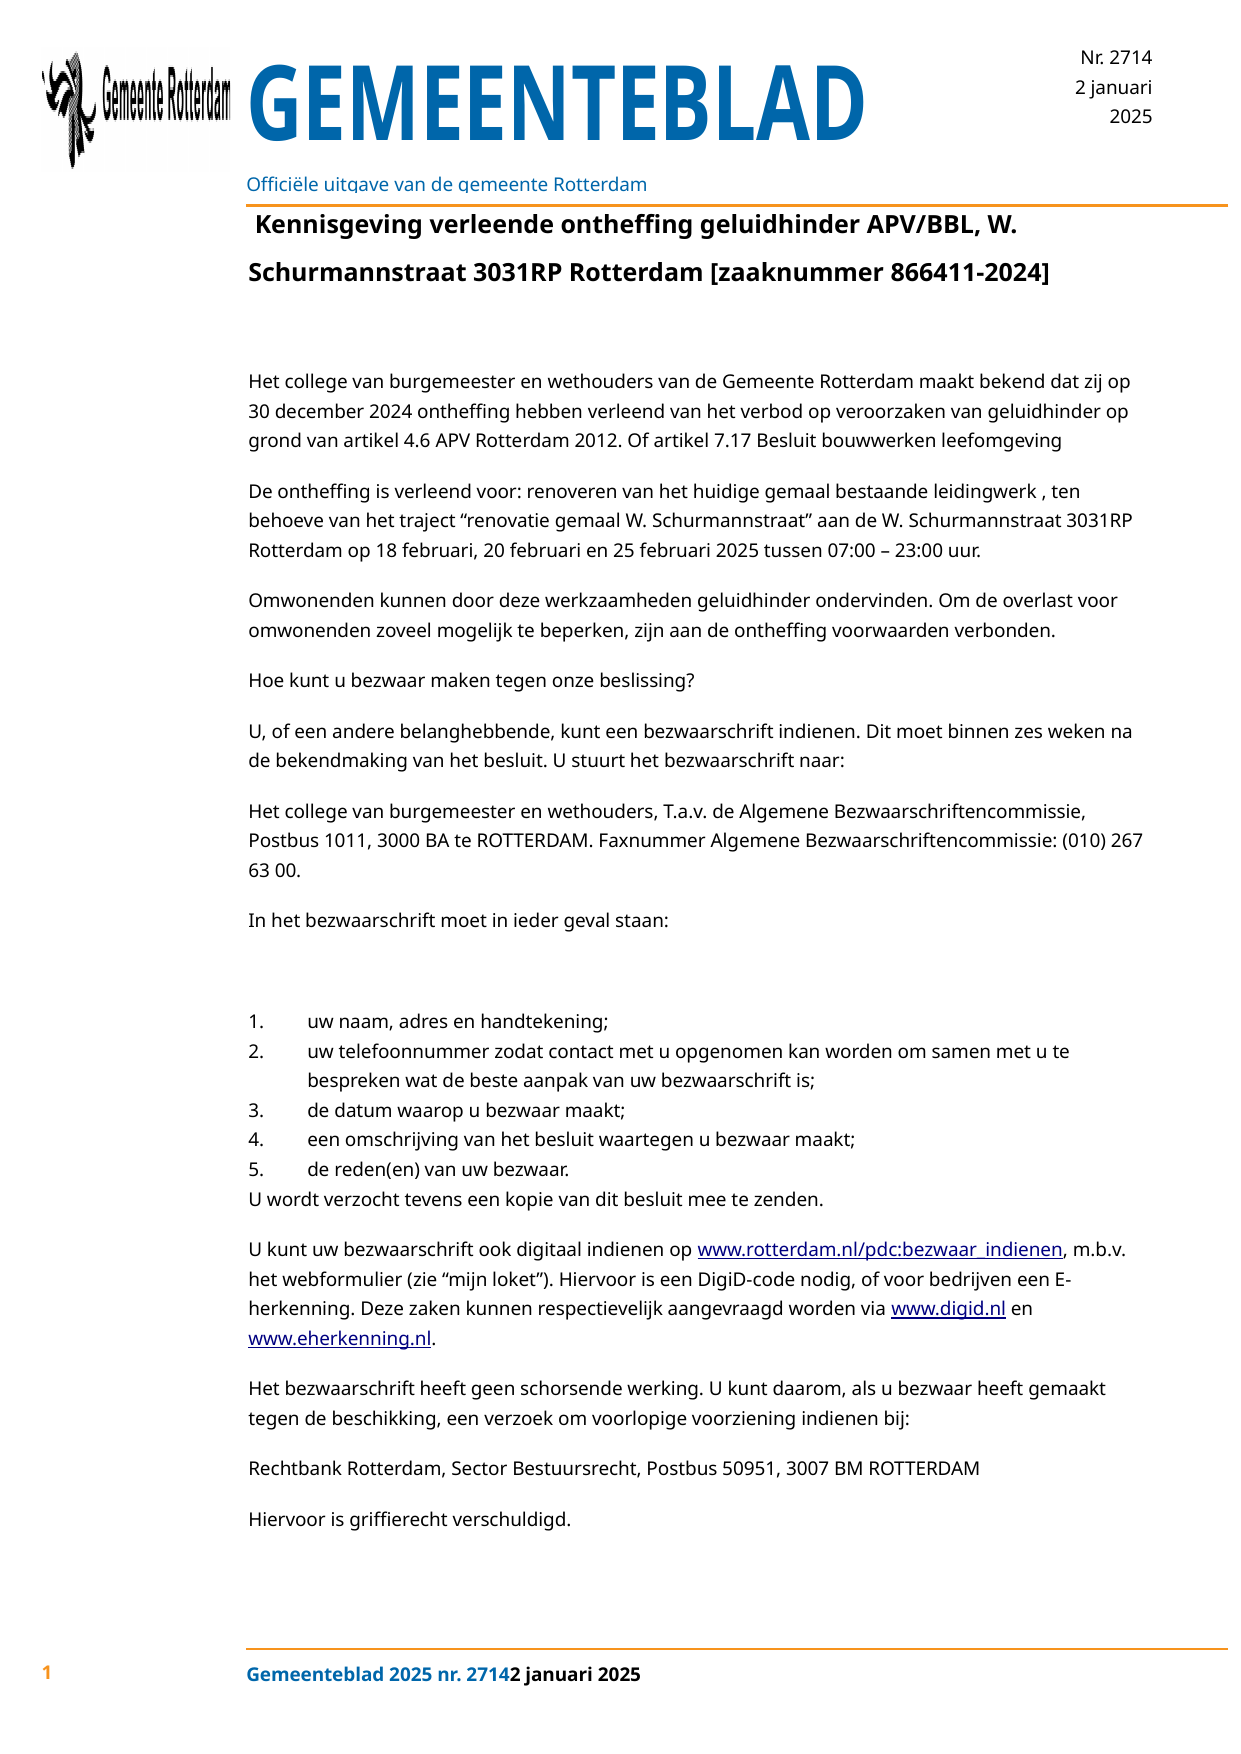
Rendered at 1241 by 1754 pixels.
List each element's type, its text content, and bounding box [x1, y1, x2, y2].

list uw naam, adres en handtekening; [248, 1008, 1152, 1034]
text Het bezwaarschrift heeft geen schorsende werking. U kunt daarom, als u bezwaar heeft gemaakt tegen de beschikking, een verzoek om voorlopige voorziening indienen bij: [248, 1375, 1152, 1431]
text De ontheffing is verleend voor: renoveren van het huidige gemaal bestaande leidingwerk , ten behoeve van het traject “renovatie gemaal W. Schurmannstraat” aan de W. Schurmannstraat 3031RP Rotterdam op 18 februari, 20 februari en 25 februari 2025 tussen 07:00 – 23:00 uur. [248, 478, 1152, 563]
list een omschrijving van het besluit waartegen u bezwaar maakt; [248, 1127, 1152, 1152]
list de reden(en) van uw bezwaar. [248, 1156, 1152, 1182]
text U wordt verzocht tevens een kopie van dit besluit mee te zenden. [248, 1186, 1152, 1212]
text Hiervoor is griffierecht verschuldigd. [248, 1506, 1152, 1532]
list uw telefoonnummer zodat contact met u opgenomen kan worden om samen met u te bespreken wat de beste aanpak van uw bezwaarschrift is; [248, 1038, 1152, 1093]
list de datum waarop u bezwaar maakt; [248, 1097, 1152, 1123]
text In het bezwaarschrift moet in ieder geval staan: [248, 907, 1152, 933]
text U, of een andere belanghebbende, kunt een bezwaarschrift indienen. Dit moet binnen zes weken na de bekendmaking van het besluit. U stuurt het bezwaarschrift naar: [248, 718, 1152, 773]
text Het college van burgemeester en wethouders, T.a.v. de Algemene Bezwaarschriftencommissie, Postbus 1011, 3000 BA te ROTTERDAM. Faxnummer Algemene Bezwaarschriftencommissie: (010) 267 63 00. [248, 798, 1152, 883]
text Het college van burgemeester en wethouders van de Gemeente Rotterdam maakt bekend dat zij op 30 december 2024 ontheffing hebben verleend van het verbod op veroorzaken van geluidhinder op grond van artikel 4.6 APV Rotterdam 2012. Of artikel 7.17 Besluit bouwwerken leefomgeving [248, 368, 1152, 453]
text Rechtbank Rotterdam, Sector Bestuursrecht, Postbus 50951, 3007 BM ROTTERDAM [248, 1455, 1152, 1481]
picture [41, 47, 231, 172]
text U kunt uw bezwaarschrift ook digitaal indienen op www.rotterdam.nl/pdc:bezwaar_indienen, m.b.v. het webformulier (zie “mijn loket”). Hiervoor is een DigiD-code nodig, of voor bedrijven een E-herkenning. Deze zaken kunnen respectievelijk aangevraagd worden via www.digid.nl en www.eherkenning.nl. [248, 1236, 1152, 1351]
text Omwonenden kunnen door deze werkzaamheden geluidhinder ondervinden. Om de overlast voor omwonenden zoveel mogelijk te beperken, zijn aan de ontheffing voorwaarden verbonden. [248, 587, 1152, 643]
text Kennisgeving verleende ontheffing geluidhinder APV/BBL, W. Schurmannstraat 3031RP Rotterdam [zaaknummer 866411-2024] [248, 207, 1152, 288]
text Hoe kunt u bezwaar maken tegen onze beslissing? [248, 667, 1152, 693]
